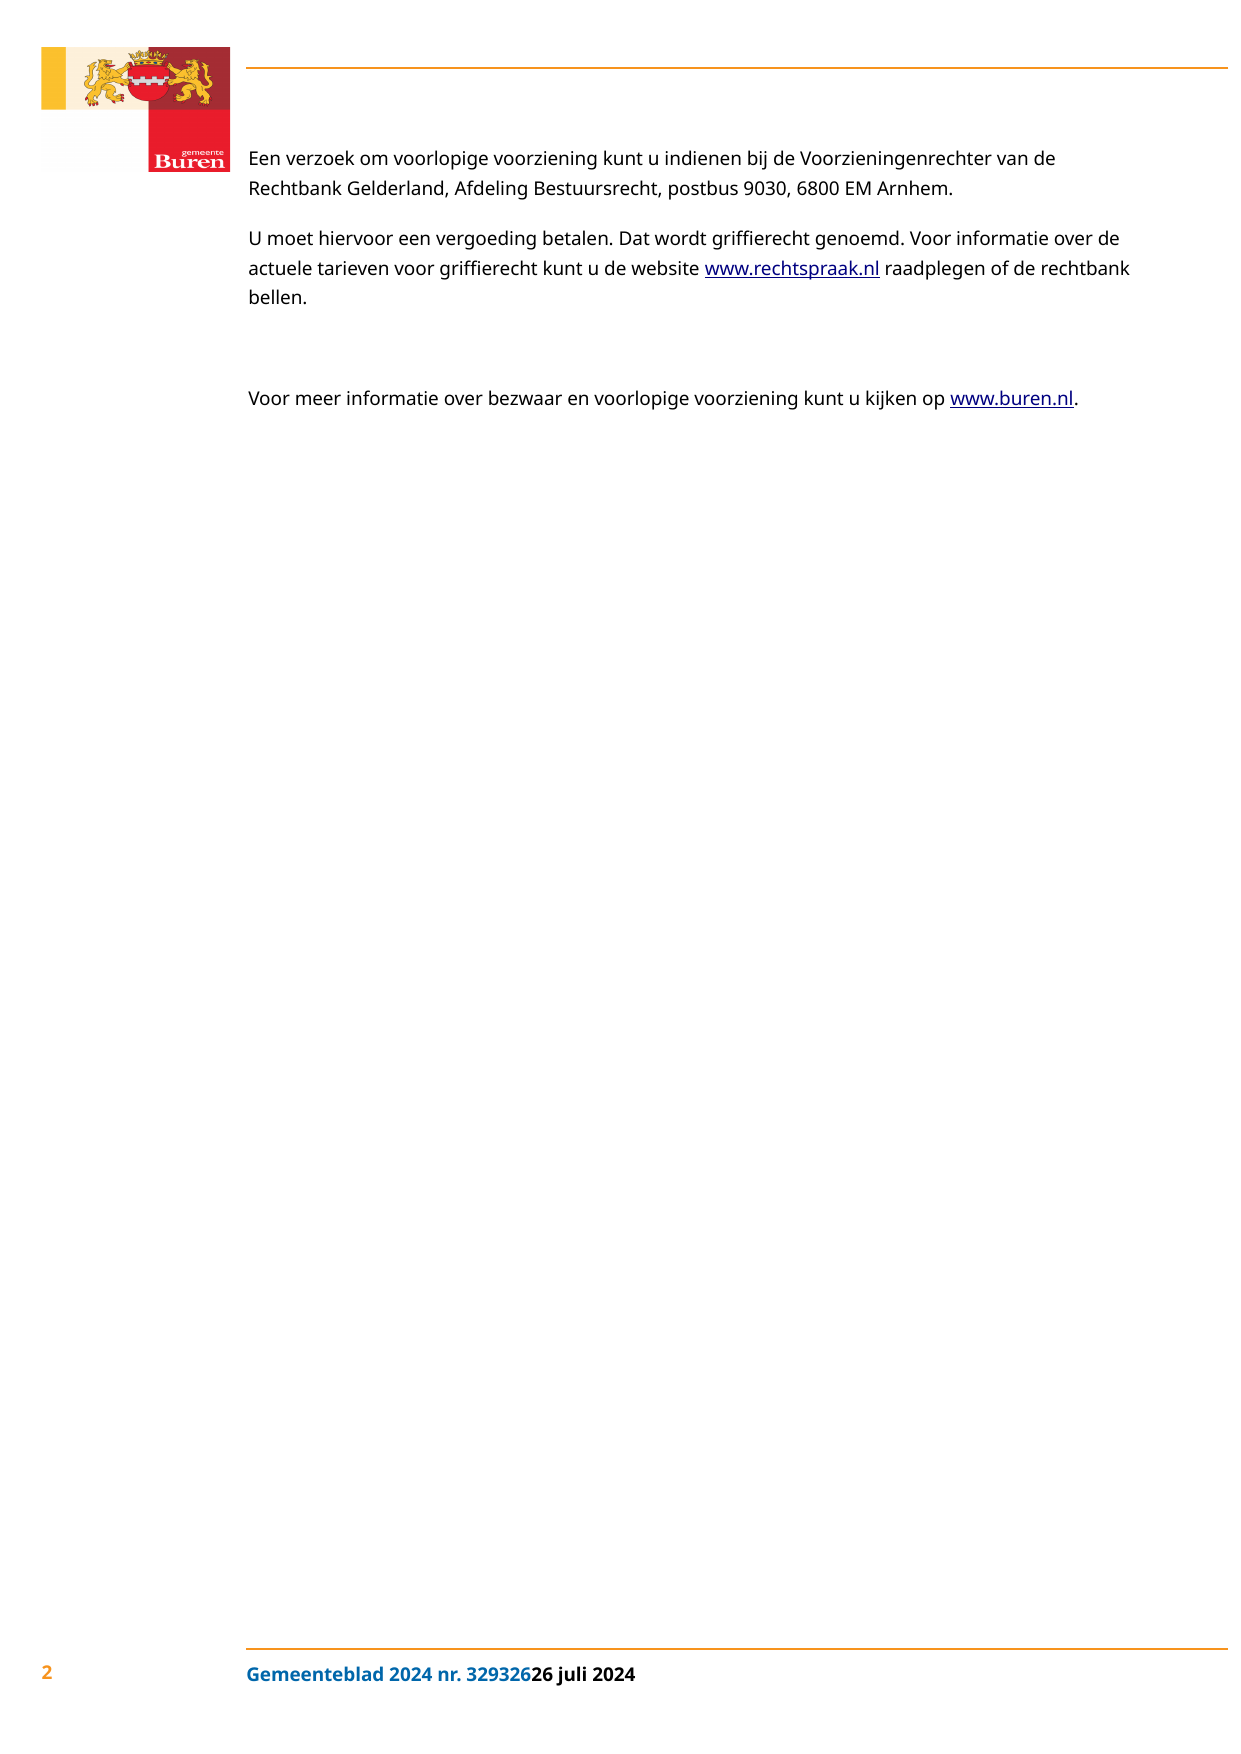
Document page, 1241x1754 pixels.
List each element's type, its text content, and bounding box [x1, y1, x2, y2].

picture [41, 47, 231, 172]
text U moet hiervoor een vergoeding betalen. Dat wordt griffierecht genoemd. Voor informatie over de actuele tarieven voor griffierecht kunt u de website www.rechtspraak.nl raadplegen of de rechtbank bellen. [248, 225, 1152, 310]
text Een verzoek om voorlopige voorziening kunt u indienen bij de Voorzieningenrechter van de Rechtbank Gelderland, Afdeling Bestuursrecht, postbus 9030, 6800 EM Arnhem. [248, 145, 1152, 201]
text Voor meer informatie over bezwaar en voorlopige voorziening kunt u kijken op www.buren.nl. [248, 385, 1152, 411]
